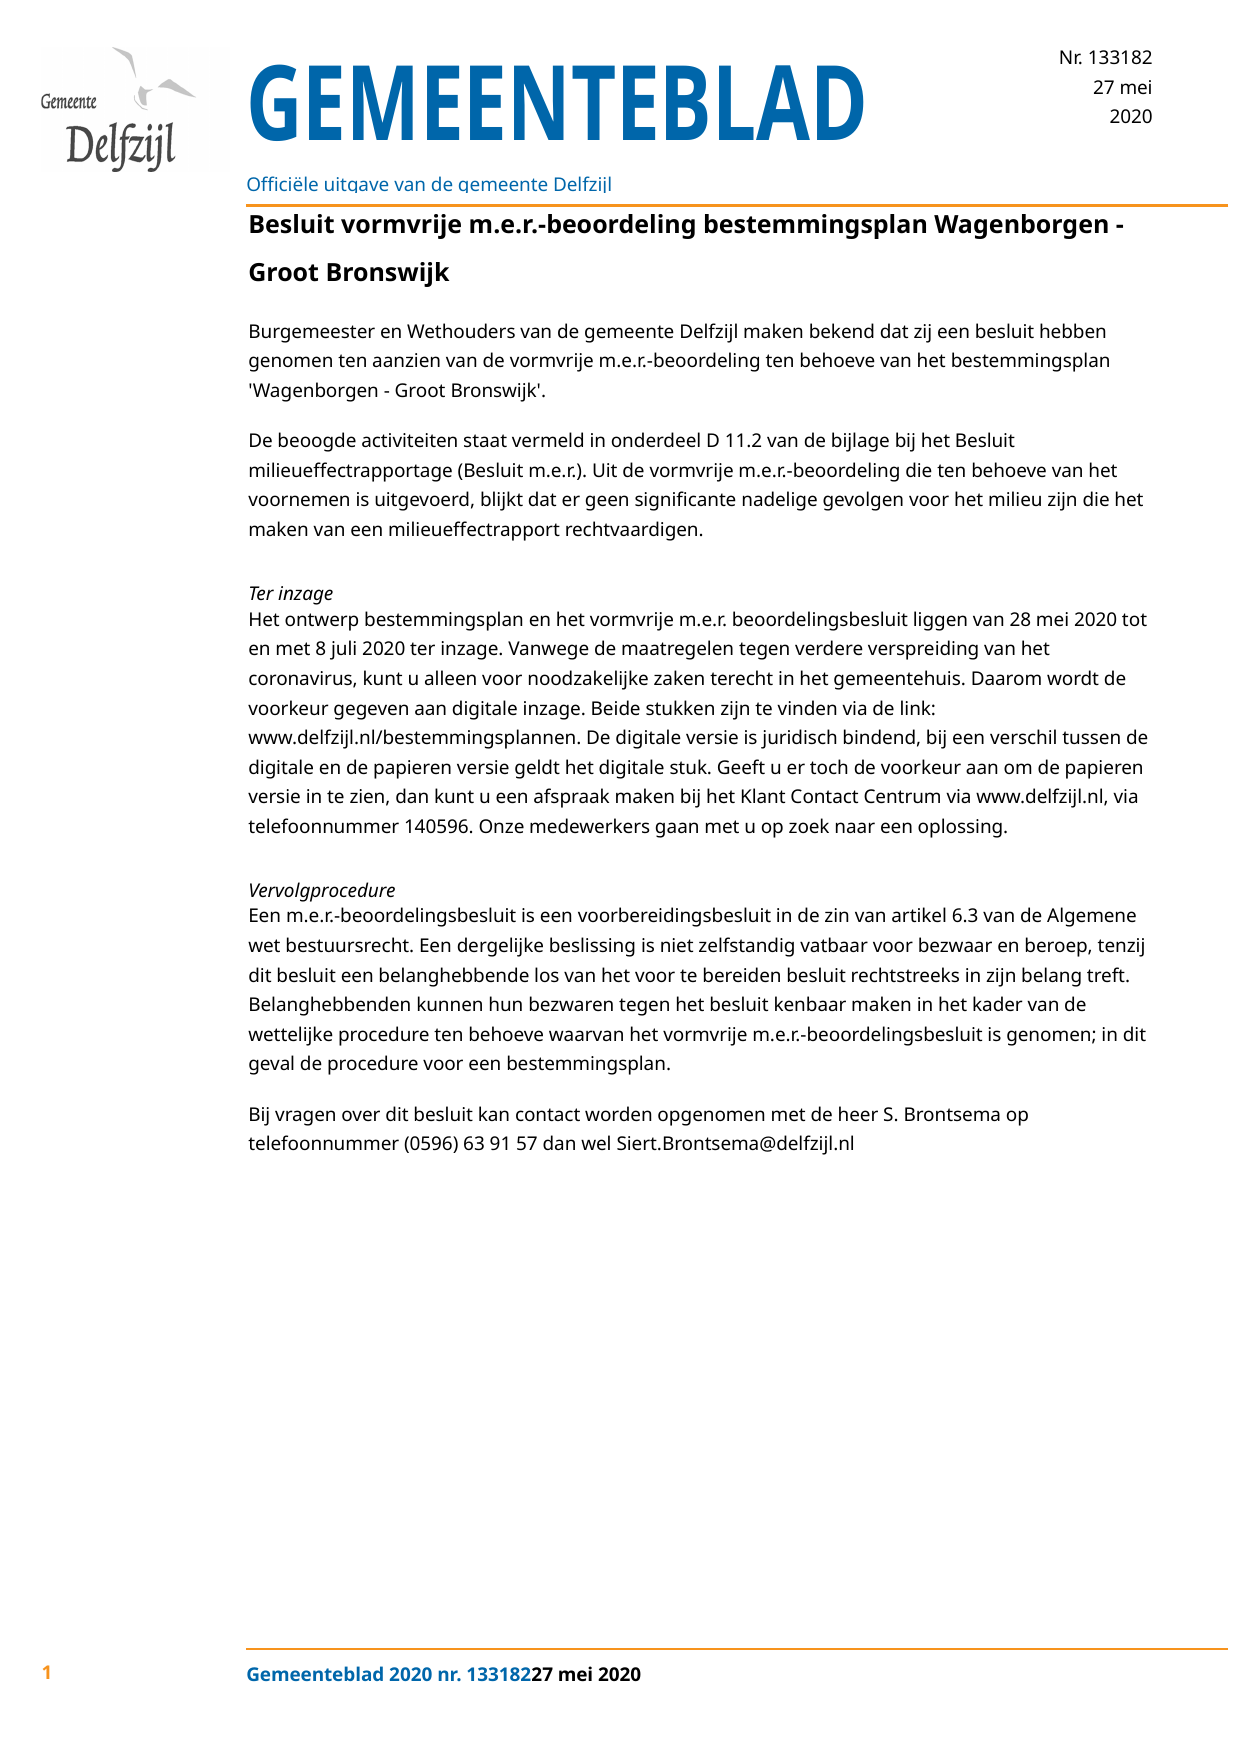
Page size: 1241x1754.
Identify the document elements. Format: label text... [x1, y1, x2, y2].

text Burgemeester en Wethouders van de gemeente Delfzijl maken bekend dat zij een besluit hebben genomen ten aanzien van de vormvrije m.e.r.-beoordeling ten behoeve van het bestemmingsplan 'Wagenborgen - Groot Bronswijk'. [248, 318, 1152, 403]
picture [41, 47, 231, 172]
text Het ontwerp bestemmingsplan en het vormvrije m.e.r. beoordelingsbesluit liggen van 28 mei 2020 tot en met 8 juli 2020 ter inzage. Vanwege de maatregelen tegen verdere verspreiding van het coronavirus, kunt u alleen voor noodzakelijke zaken terecht in het gemeentehuis. Daarom wordt de voorkeur gegeven aan digitale inzage. Beide stukken zijn te vinden via de link: www.delfzijl.nl/bestemmingsplannen. De digitale versie is juridisch bindend, bij een verschil tussen de digitale en de papieren versie geldt het digitale stuk. Geeft u er toch de voorkeur aan om de papieren versie in te zien, dan kunt u een afspraak maken bij het Klant Contact Centrum via www.delfzijl.nl, via telefoonnummer 140596. Onze medewerkers gaan met u op zoek naar een oplossing. [248, 606, 1152, 839]
text Ter inzage [248, 580, 1152, 606]
text Een m.e.r.-beoordelingsbesluit is een voorbereidingsbesluit in de zin van artikel 6.3 van de Algemene wet bestuursrecht. Een dergelijke beslissing is niet zelfstandig vatbaar voor bezwaar en beroep, tenzij dit besluit een belanghebbende los van het voor te bereiden besluit rechtstreeks in zijn belang treft. Belanghebbenden kunnen hun bezwaren tegen het besluit kenbaar maken in het kader van de wettelijke procedure ten behoeve waarvan het vormvrije m.e.r.-beoordelingsbesluit is genomen; in dit geval de procedure voor een bestemmingsplan. [248, 903, 1152, 1076]
text De beoogde activiteiten staat vermeld in onderdeel D 11.2 van de bijlage bij het Besluit milieueffectrapportage (Besluit m.e.r.). Uit de vormvrije m.e.r.-beoordeling die ten behoeve van het voornemen is uitgevoerd, blijkt dat er geen significante nadelige gevolgen voor het milieu zijn die het maken van een milieueffectrapport rechtvaardigen. [248, 427, 1152, 542]
text Besluit vormvrije m.e.r.-beoordeling bestemmingsplan Wagenborgen - Groot Bronswijk [248, 207, 1152, 288]
text Vervolgprocedure [248, 877, 1152, 903]
text Bij vragen over dit besluit kan contact worden opgenomen met de heer S. Brontsema op telefoonnummer (0596) 63 91 57 dan wel Siert.Brontsema@delfzijl.nl [248, 1101, 1152, 1156]
